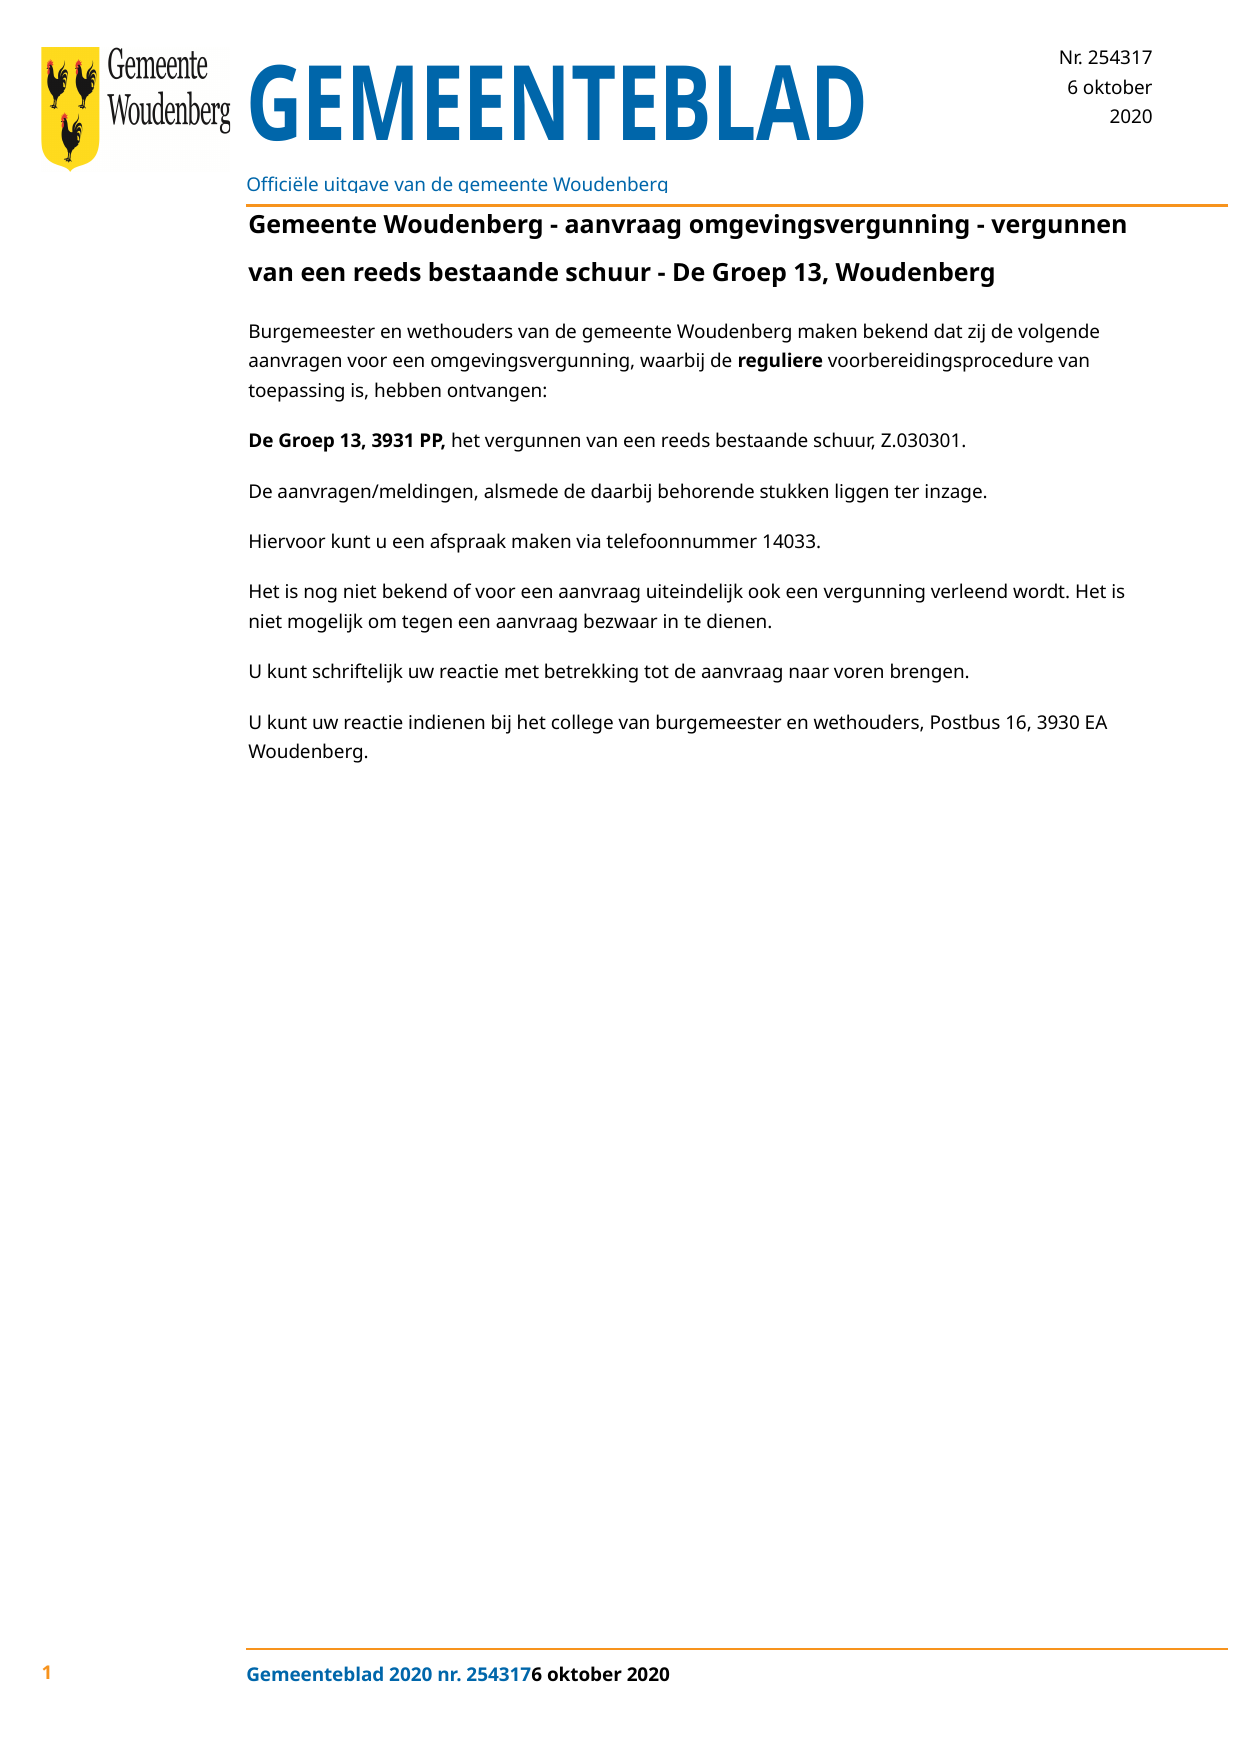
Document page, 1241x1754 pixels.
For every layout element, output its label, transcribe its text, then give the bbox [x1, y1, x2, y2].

text Burgemeester en wethouders van de gemeente Woudenberg maken bekend dat zij de volgende aanvragen voor een omgevingsvergunning, waarbij de reguliere voorbereidingsprocedure van toepassing is, hebben ontvangen: [248, 318, 1152, 403]
text De Groep 13, 3931 PP, het vergunnen van een reeds bestaande schuur, Z.030301. [248, 427, 1152, 453]
text Gemeente Woudenberg - aanvraag omgevingsvergunning - vergunnen van een reeds bestaande schuur - De Groep 13, Woudenberg [248, 207, 1152, 288]
text De aanvragen/meldingen, alsmede de daarbij behorende stukken liggen ter inzage. [248, 478, 1152, 504]
text Het is nog niet bekend of voor een aanvraag uiteindelijk ook een vergunning verleend wordt. Het is niet mogelijk om tegen een aanvraag bezwaar in te dienen. [248, 579, 1152, 634]
text Hiervoor kunt u een afspraak maken via telefoonnummer 14033. [248, 528, 1152, 554]
text U kunt schriftelijk uw reactie met betrekking tot de aanvraag naar voren brengen. [248, 659, 1152, 684]
text U kunt uw reactie indienen bij het college van burgemeester en wethouders, Postbus 16, 3930 EA Woudenberg. [248, 709, 1152, 764]
picture [41, 47, 231, 172]
